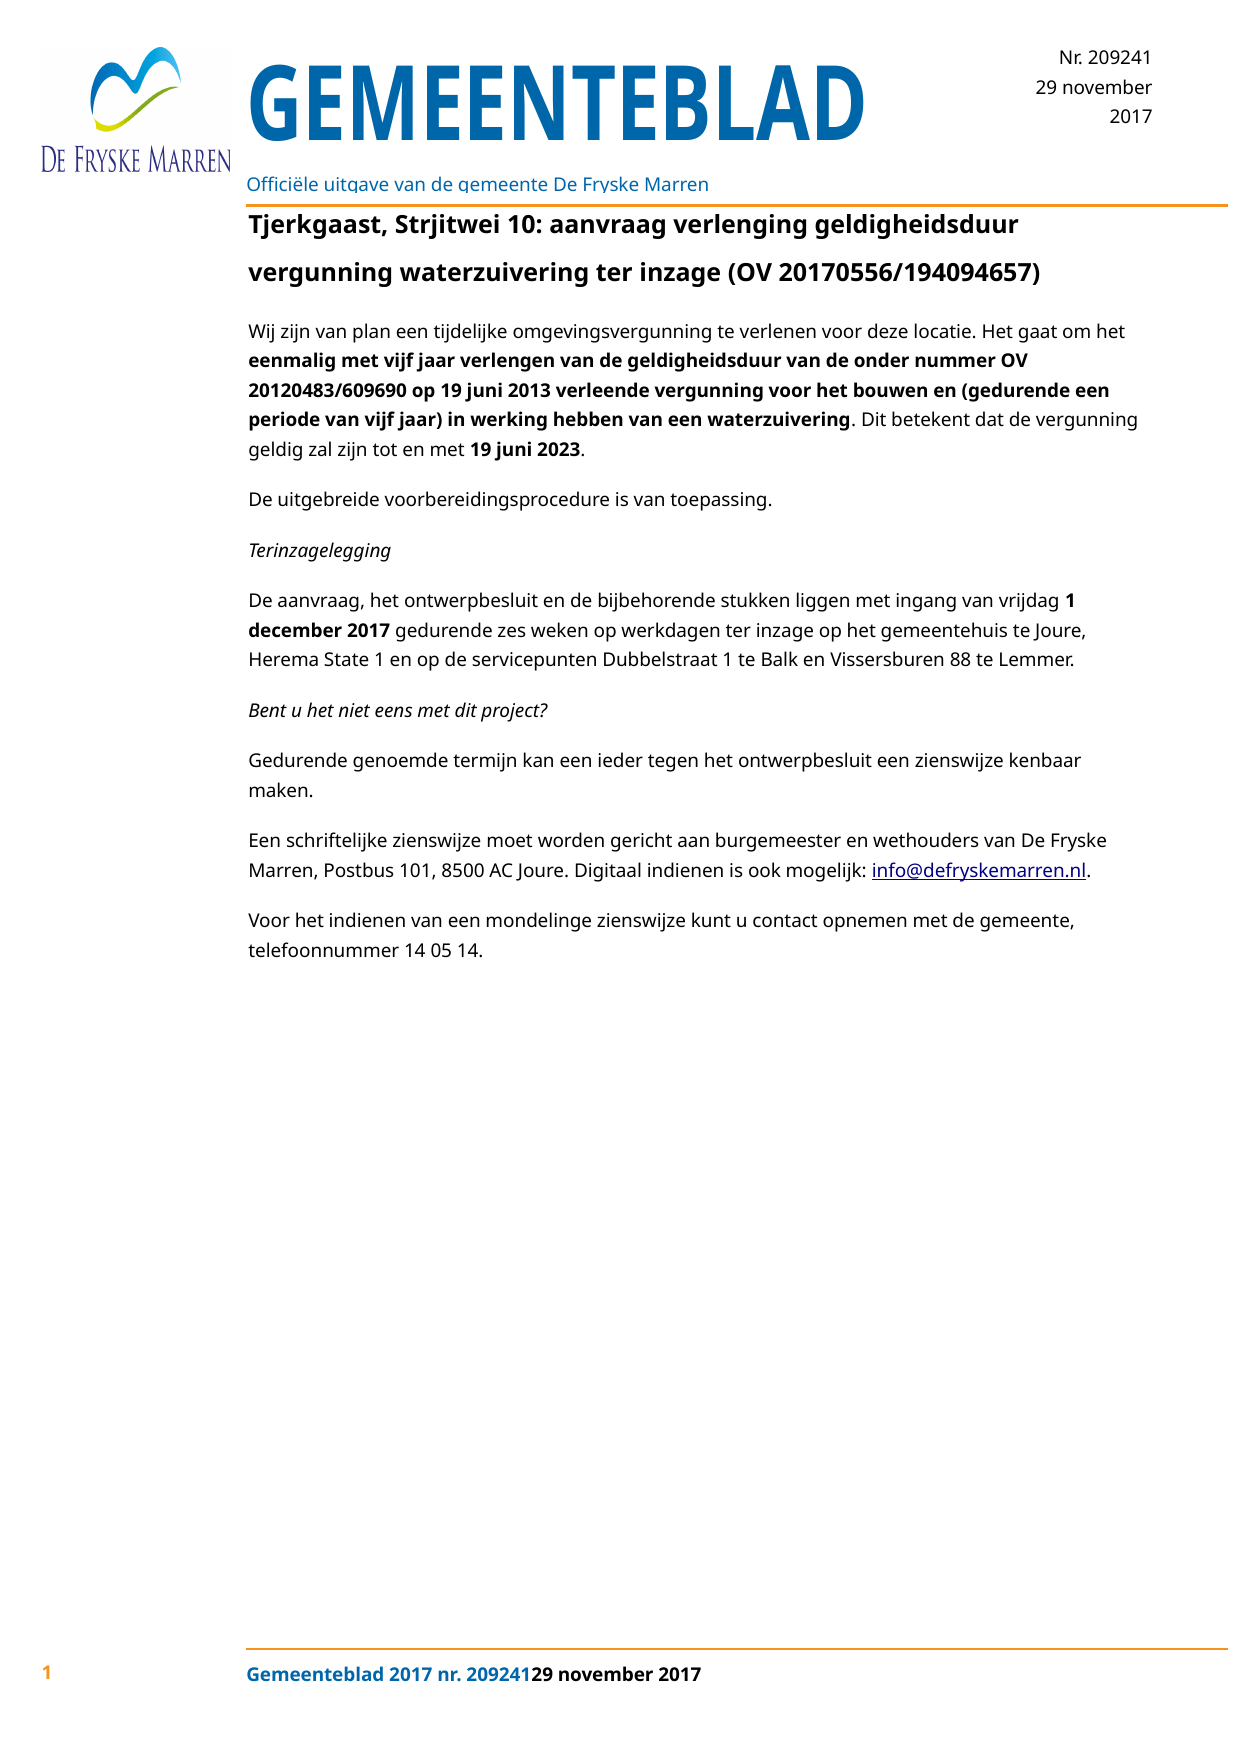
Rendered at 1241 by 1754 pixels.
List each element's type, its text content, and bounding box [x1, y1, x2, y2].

text Wij zijn van plan een tijdelijke omgevingsvergunning te verlenen voor deze locatie. Het gaat om het eenmalig met vijf jaar verlengen van de geldigheidsduur van de onder nummer OV 20120483/609690 op 19 juni 2013 verleende vergunning voor het bouwen en (gedurende een periode van vijf jaar) in werking hebben van een waterzuivering. Dit betekent dat de vergunning geldig zal zijn tot en met 19 juni 2023. [248, 318, 1152, 462]
text Voor het indienen van een mondelinge zienswijze kunt u contact opnemen met de gemeente, telefoonnummer 14 05 14. [248, 907, 1152, 963]
text Bent u het niet eens met dit project? [248, 697, 1152, 723]
text De aanvraag, het ontwerpbesluit en de bijbehorende stukken liggen met ingang van vrijdag 1 december 2017 gedurende zes weken op werkdagen ter inzage op het gemeentehuis te Joure, Herema State 1 en op de servicepunten Dubbelstraat 1 te Balk en Vissersburen 88 te Lemmer. [248, 587, 1152, 672]
text Terinzagelegging [248, 537, 1152, 563]
text Een schriftelijke zienswijze moet worden gericht aan burgemeester en wethouders van De Fryske Marren, Postbus 101, 8500 AC Joure. Digitaal indienen is ook mogelijk: info@defryskemarren.nl. [248, 827, 1152, 883]
picture [41, 47, 231, 172]
text Tjerkgaast, Strjitwei 10: aanvraag verlenging geldigheidsduur vergunning waterzuivering ter inzage (OV 20170556/194094657) [248, 207, 1152, 288]
text De uitgebreide voorbereidingsprocedure is van toepassing. [248, 487, 1152, 512]
text Gedurende genoemde termijn kan een ieder tegen het ontwerpbesluit een zienswijze kenbaar maken. [248, 747, 1152, 803]
